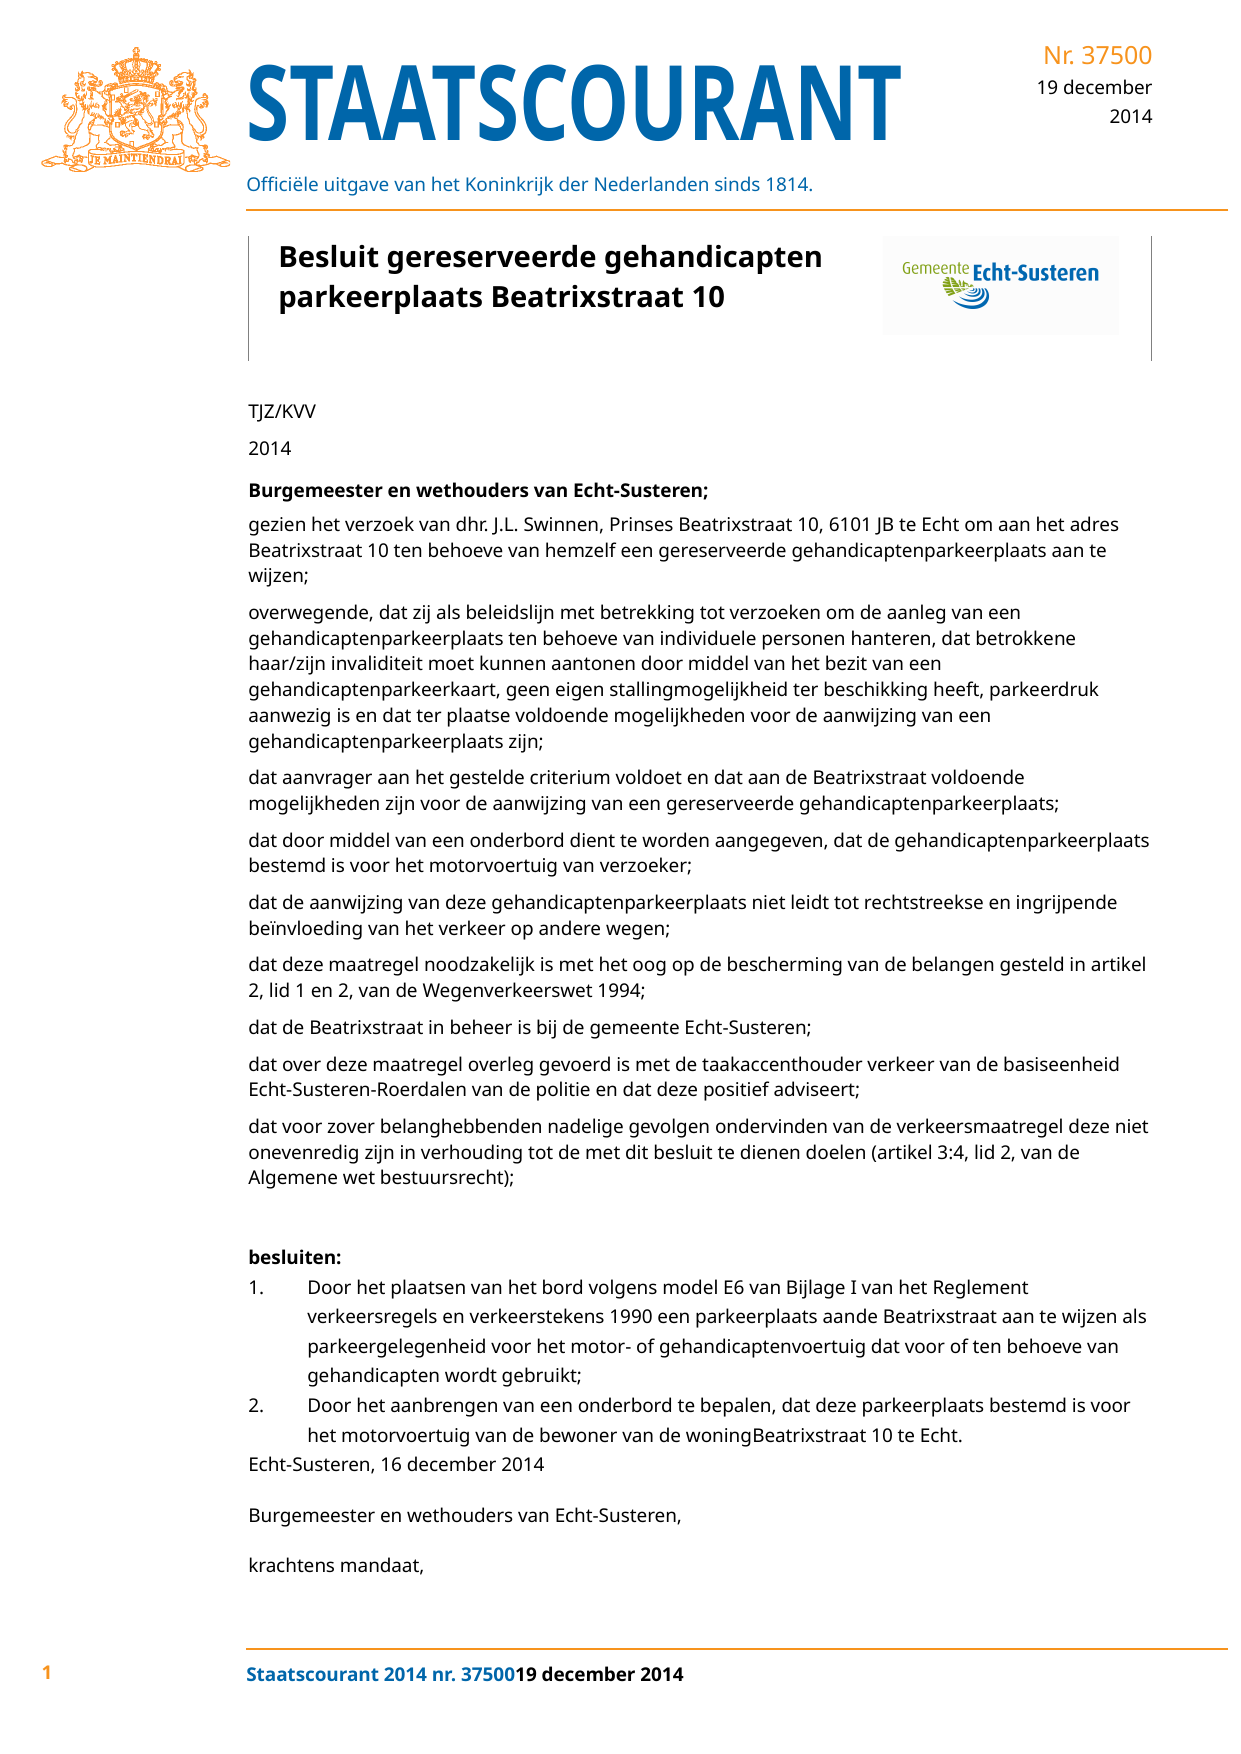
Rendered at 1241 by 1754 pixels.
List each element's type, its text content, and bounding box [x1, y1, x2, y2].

text dat deze maatregel noodzakelijk is met het oog op de bescherming van de belangen gesteld in artikel 2, lid 1 en 2, van de Wegenverkeerswet 1994; [248, 952, 1152, 1003]
text dat de aanwijzing van deze gehandicaptenparkeerplaats niet leidt tot rechtstreekse en ingrijpende beïnvloeding van het verkeer op andere wegen; [248, 889, 1152, 941]
text gezien het verzoek van dhr. J.L. Swinnen, Prinses Beatrixstraat 10, 6101 JB te Echt om aan het adres Beatrixstraat 10 ten behoeve van hemzelf een gereserveerde gehandicaptenparkeerplaats aan te wijzen; [248, 511, 1152, 588]
text krachtens mandaat, [248, 1552, 1152, 1578]
table_header Besluit gereserveerde gehandicapten parkeerplaats Beatrixstraat 10 [249, 236, 850, 361]
list Door het aanbrengen van een onderbord te bepalen, dat deze parkeerplaats bestemd is voor het motorvoertuig van de bewoner van de woningBeatrixstraat 10 te Echt. [248, 1392, 1152, 1448]
text besluiten: [248, 1244, 1152, 1270]
list Door het plaatsen van het bord volgens model E6 van Bijlage I van het Reglement verkeersregels en verkeerstekens 1990 een parkeerplaats aande Beatrixstraat aan te wijzen als parkeergelegenheid voor het motor- of gehandicaptenvoertuig dat voor of ten behoeve van gehandicapten wordt gebruikt; [248, 1274, 1152, 1388]
text Burgemeester en wethouders van Echt-Susteren, [248, 1502, 1152, 1528]
text 2014 [248, 435, 1152, 461]
picture [882, 236, 1119, 335]
picture [41, 47, 231, 172]
text dat door middel van een onderbord dient te worden aangegeven, dat de gehandicaptenparkeerplaats bestemd is voor het motorvoertuig van verzoeker; [248, 827, 1152, 878]
text Echt-Susteren, 16 december 2014 [248, 1451, 1152, 1477]
text dat voor zover belanghebbenden nadelige gevolgen ondervinden van de verkeersmaatregel deze niet onevenredig zijn in verhouding tot de met dit besluit te dienen doelen (artikel 3:4, lid 2, van de Algemene wet bestuursrecht); [248, 1113, 1152, 1190]
text Burgemeester en wethouders van Echt-Susteren; [248, 477, 1152, 503]
text TJZ/KVV [248, 398, 1152, 424]
text overwegende, dat zij als beleidslijn met betrekking tot verzoeken om de aanleg van een gehandicaptenparkeerplaats ten behoeve van individuele personen hanteren, dat betrokkene haar/zijn invaliditeit moet kunnen aantonen door middel van het bezit van een gehandicaptenparkeerkaart, geen eigen stallingmogelijkheid ter beschikking heeft, parkeerdruk aanwezig is en dat ter plaatse voldoende mogelijkheden voor de aanwijzing van een gehandicaptenparkeerplaats zijn; [248, 599, 1152, 753]
table_header [850, 236, 1151, 361]
text dat de Beatrixstraat in beheer is bij de gemeente Echt-Susteren; [248, 1014, 1152, 1040]
text dat aanvrager aan het gestelde criterium voldoet en dat aan de Beatrixstraat voldoende mogelijkheden zijn voor de aanwijzing van een gereserveerde gehandicaptenparkeerplaats; [248, 764, 1152, 816]
text dat over deze maatregel overleg gevoerd is met de taakaccenthouder verkeer van de basiseenheid Echt-Susteren-Roerdalen van de politie en dat deze positief adviseert; [248, 1051, 1152, 1102]
